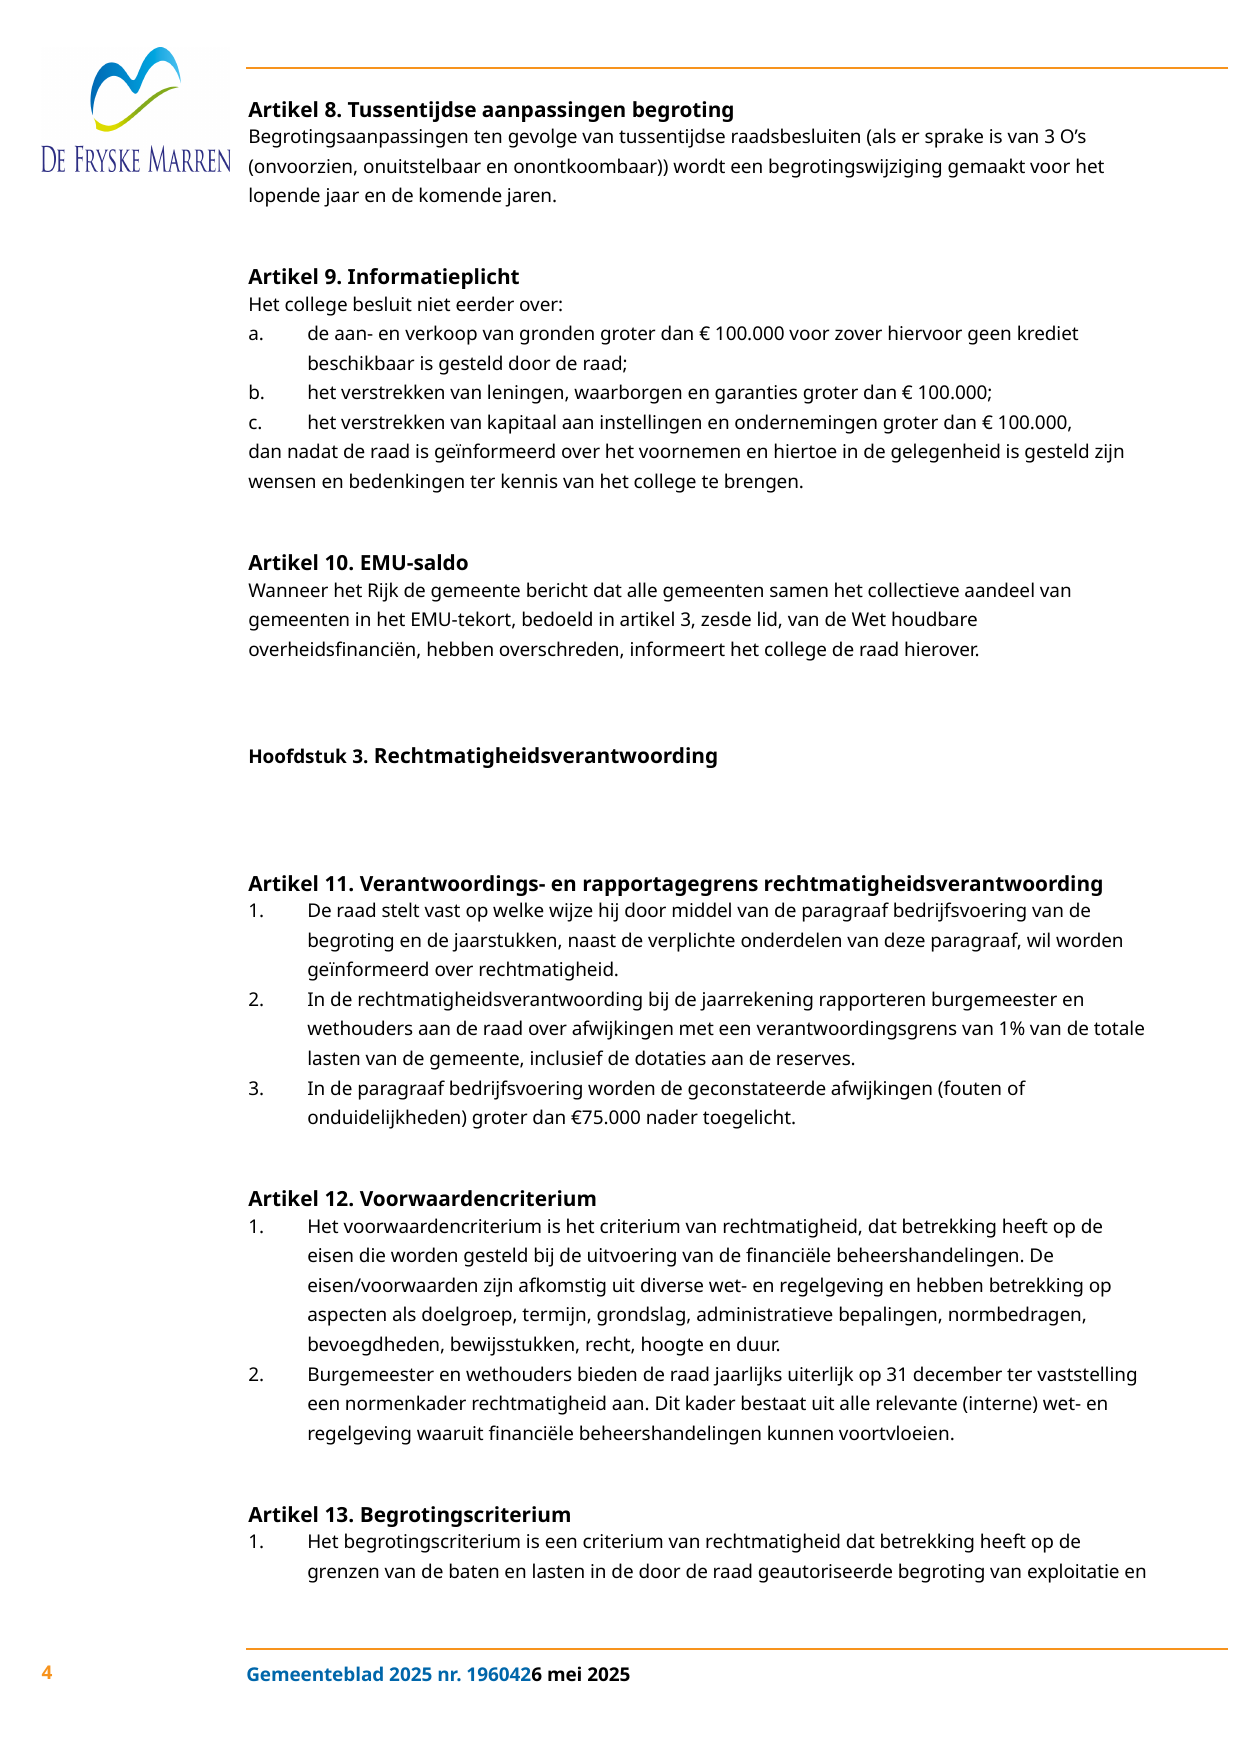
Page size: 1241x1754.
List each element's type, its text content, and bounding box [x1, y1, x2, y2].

text Artikel 12. Voorwaardencriterium [248, 1184, 1152, 1213]
list het verstrekken van kapitaal aan instellingen en ondernemingen groter dan € 100.000, [248, 409, 1152, 435]
text Artikel 10. EMU-saldo [248, 548, 1152, 577]
list Het begrotingscriterium is een criterium van rechtmatigheid dat betrekking heeft op de grenzen van de baten en lasten in de door de raad geautoriseerde begroting van exploitatie en [248, 1528, 1152, 1584]
text dan nadat de raad is geïnformeerd over het voornemen en hiertoe in de gelegenheid is gesteld zijn wensen en bedenkingen ter kennis van het college te brengen. [248, 439, 1152, 494]
text Wanneer het Rijk de gemeente bericht dat alle gemeenten samen het collectieve aandeel van gemeenten in het EMU-tekort, bedoeld in artikel 3, zesde lid, van de Wet houdbare overheidsfinanciën, hebben overschreden, informeert het college de raad hierover. [248, 577, 1152, 662]
text Artikel 11. Verantwoordings- en rapportagegrens rechtmatigheidsverantwoording [248, 869, 1152, 897]
text Artikel 9. Informatieplicht [248, 262, 1152, 291]
list het verstrekken van leningen, waarborgen en garanties groter dan € 100.000; [248, 379, 1152, 405]
text Artikel 13. Begrotingscriterium [248, 1500, 1152, 1528]
list In de paragraaf bedrijfsvoering worden de geconstateerde afwijkingen (fouten of onduidelijkheden) groter dan €75.000 nader toegelicht. [248, 1075, 1152, 1130]
text Artikel 8. Tussentijdse aanpassingen begroting [248, 95, 1152, 123]
text Het college besluit niet eerder over: [248, 291, 1152, 317]
list Burgemeester en wethouders bieden de raad jaarlijks uiterlijk op 31 december ter vaststelling een normenkader rechtmatigheid aan. Dit kader bestaat uit alle relevante (interne) wet- en regelgeving waaruit financiële beheershandelingen kunnen voortvloeien. [248, 1361, 1152, 1446]
list de aan- en verkoop van gronden groter dan € 100.000 voor zover hiervoor geen krediet beschikbaar is gesteld door de raad; [248, 320, 1152, 376]
text Begrotingsaanpassingen ten gevolge van tussentijdse raadsbesluiten (als er sprake is van 3 O’s (onvoorzien, onuitstelbaar en onontkoombaar)) wordt een begrotingswijziging gemaakt voor het lopende jaar en de komende jaren. [248, 123, 1152, 208]
list De raad stelt vast op welke wijze hij door middel van de paragraaf bedrijfsvoering van de begroting en de jaarstukken, naast de verplichte onderdelen van deze paragraaf, wil worden geïnformeerd over rechtmatigheid. [248, 897, 1152, 982]
list In de rechtmatigheidsverantwoording bij de jaarrekening rapporteren burgemeester en wethouders aan de raad over afwijkingen met een verantwoordingsgrens van 1% van de totale lasten van de gemeente, inclusief de dotaties aan de reserves. [248, 986, 1152, 1071]
picture [41, 47, 231, 172]
list Het voorwaardencriterium is het criterium van rechtmatigheid, dat betrekking heeft op de eisen die worden gesteld bij de uitvoering van de financiële beheershandelingen. De eisen/voorwaarden zijn afkomstig uit diverse wet- en regelgeving en hebben betrekking op aspecten als doelgroep, termijn, grondslag, administratieve bepalingen, normbedragen, bevoegdheden, bewijsstukken, recht, hoogte en duur. [248, 1213, 1152, 1357]
text Hoofdstuk 3. Rechtmatigheidsverantwoording [248, 741, 1152, 769]
